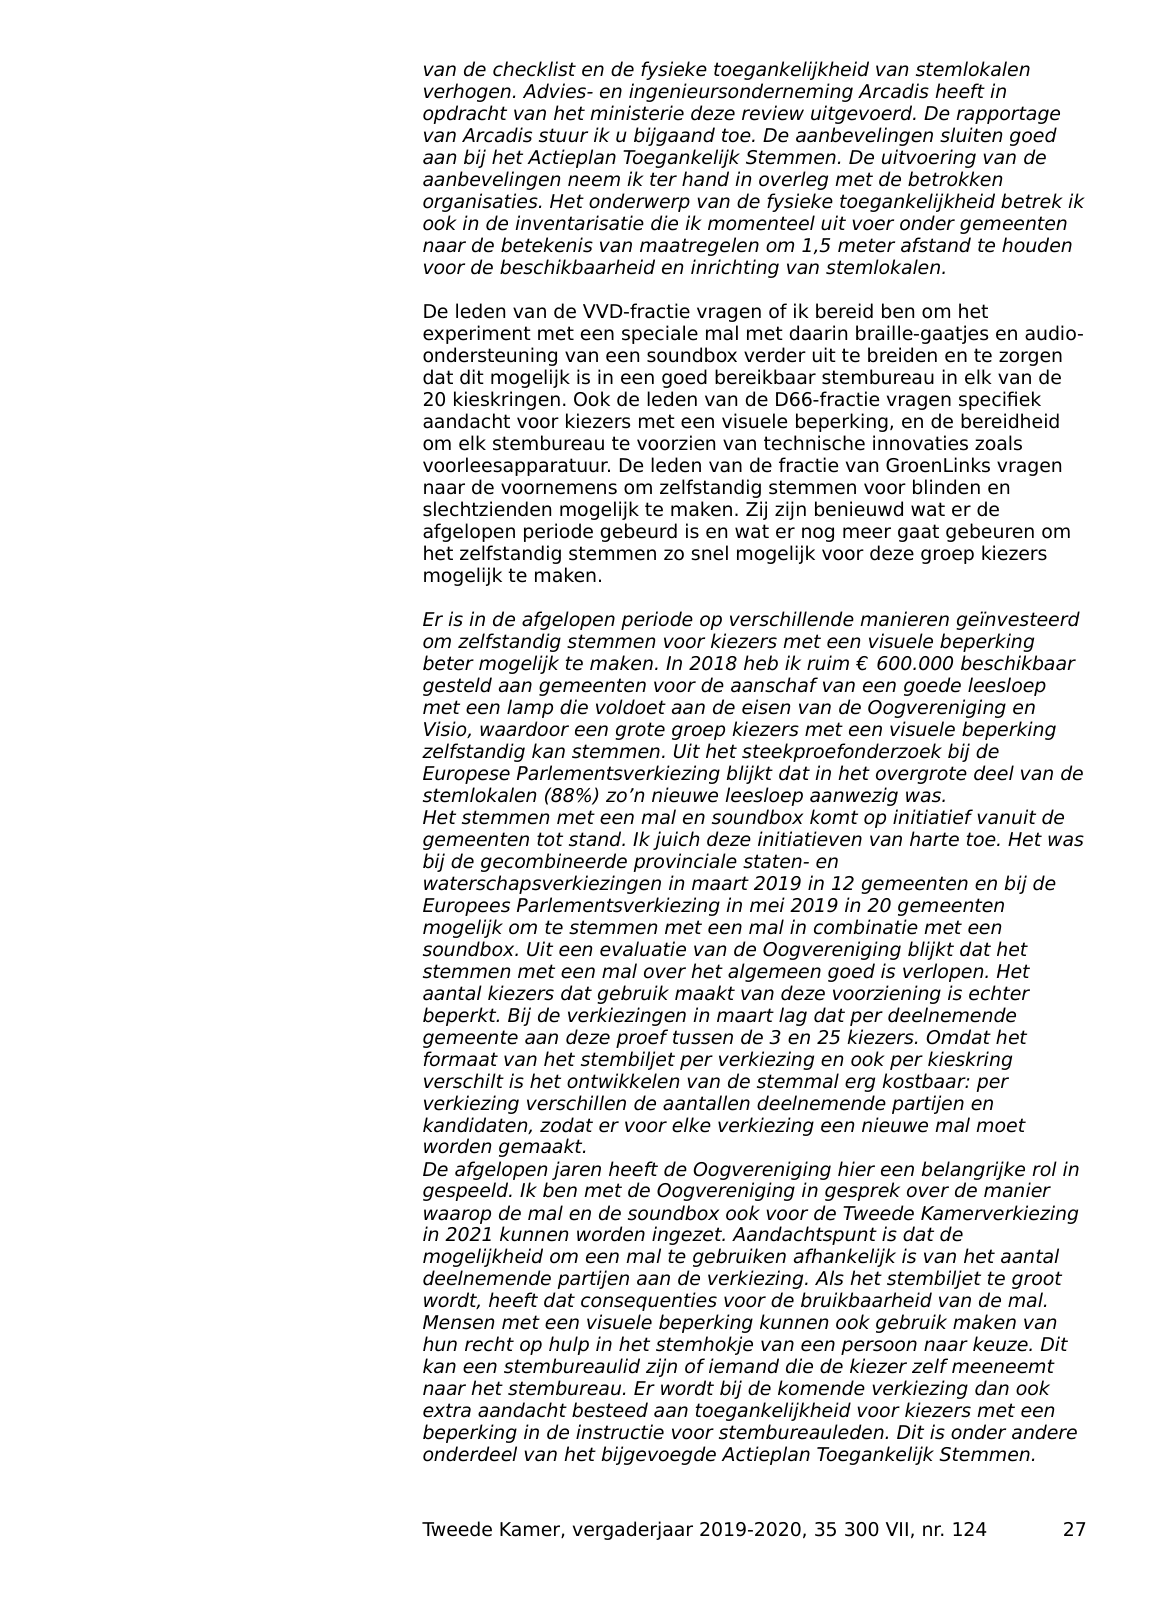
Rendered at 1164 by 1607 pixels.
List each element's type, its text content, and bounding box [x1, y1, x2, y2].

text De afgelopen jaren heeft de Oogvereniging hier een belangrijke rol in gespeeld. Ik ben met de Oogvereniging in gesprek over de manier waarop de mal en de soundbox ook voor de Tweede Kamerverkiezing in 2021 kunnen worden ingezet. Aandachtspunt is dat de mogelijkheid om een mal te gebruiken afhankelijk is van het aantal deelnemende partijen aan de verkiezing. Als het stembiljet te groot wordt, heeft dat consequenties voor de bruikbaarheid van de mal. [422, 1158, 1087, 1312]
text Er is in de afgelopen periode op verschillende manieren geïnvesteerd om zelfstandig stemmen voor kiezers met een visuele beperking beter mogelijk te maken. In 2018 heb ik ruim € 600.000 beschikbaar gesteld aan gemeenten voor de aanschaf van een goede leesloep met een lamp die voldoet aan de eisen van de Oogvereniging en Visio, waardoor een grote groep kiezers met een visuele beperking zelfstandig kan stemmen. Uit het steekproefonderzoek bij de Europese Parlementsverkiezing blijkt dat in het overgrote deel van de stemlokalen (88%) zo’n nieuwe leesloep aanwezig was. [422, 609, 1087, 807]
text De leden van de VVD-fractie vragen of ik bereid ben om het experiment met een speciale mal met daarin braille-gaatjes en audio-ondersteuning van een soundbox verder uit te breiden en te zorgen dat dit mogelijk is in een goed bereikbaar stembureau in elk van de 20 kieskringen. Ook de leden van de D66-fractie vragen specifiek aandacht voor kiezers met een visuele beperking, en de bereidheid om elk stembureau te voorzien van technische innovaties zoals voorleesapparatuur. De leden van de fractie van GroenLinks vragen naar de voornemens om zelfstandig stemmen voor blinden en slechtzienden mogelijk te maken. Zij zijn benieuwd wat er de afgelopen periode gebeurd is en wat er nog meer gaat gebeuren om het zelfstandig stemmen zo snel mogelijk voor deze groep kiezers mogelijk te maken. [422, 301, 1087, 587]
text Het stemmen met een mal en soundbox komt op initiatief vanuit de gemeenten tot stand. Ik juich deze initiatieven van harte toe. Het was bij de gecombineerde provinciale staten- en waterschapsverkiezingen in maart 2019 in 12 gemeenten en bij de Europees Parlementsverkiezing in mei 2019 in 20 gemeenten mogelijk om te stemmen met een mal in combinatie met een soundbox. Uit een evaluatie van de Oogvereniging blijkt dat het stemmen met een mal over het algemeen goed is verlopen. Het aantal kiezers dat gebruik maakt van deze voorziening is echter beperkt. Bij de verkiezingen in maart lag dat per deelnemende gemeente aan deze proef tussen de 3 en 25 kiezers. Omdat het formaat van het stembiljet per verkiezing en ook per kieskring verschilt is het ontwikkelen van de stemmal erg kostbaar: per verkiezing verschillen de aantallen deelnemende partijen en kandidaten, zodat er voor elke verkiezing een nieuwe mal moet worden gemaakt. [422, 807, 1087, 1158]
text van de checklist en de fysieke toegankelijkheid van stemlokalen verhogen. Advies- en ingenieursonderneming Arcadis heeft in opdracht van het ministerie deze review uitgevoerd. De rapportage van Arcadis stuur ik u bijgaand toe. De aanbevelingen sluiten goed aan bij het Actieplan Toegankelijk Stemmen. De uitvoering van de aanbevelingen neem ik ter hand in overleg met de betrokken organisaties. Het onderwerp van de fysieke toegankelijkheid betrek ik ook in de inventarisatie die ik momenteel uit voer onder gemeenten naar de betekenis van maatregelen om 1,5 meter afstand te houden voor de beschikbaarheid en inrichting van stemlokalen. [422, 59, 1087, 279]
text Mensen met een visuele beperking kunnen ook gebruik maken van hun recht op hulp in het stemhokje van een persoon naar keuze. Dit kan een stembureaulid zijn of iemand die de kiezer zelf meeneemt naar het stembureau. Er wordt bij de komende verkiezing dan ook extra aandacht besteed aan toegankelijkheid voor kiezers met een beperking in de instructie voor stembureauleden. Dit is onder andere onderdeel van het bijgevoegde Actieplan Toegankelijk Stemmen. [422, 1312, 1087, 1466]
